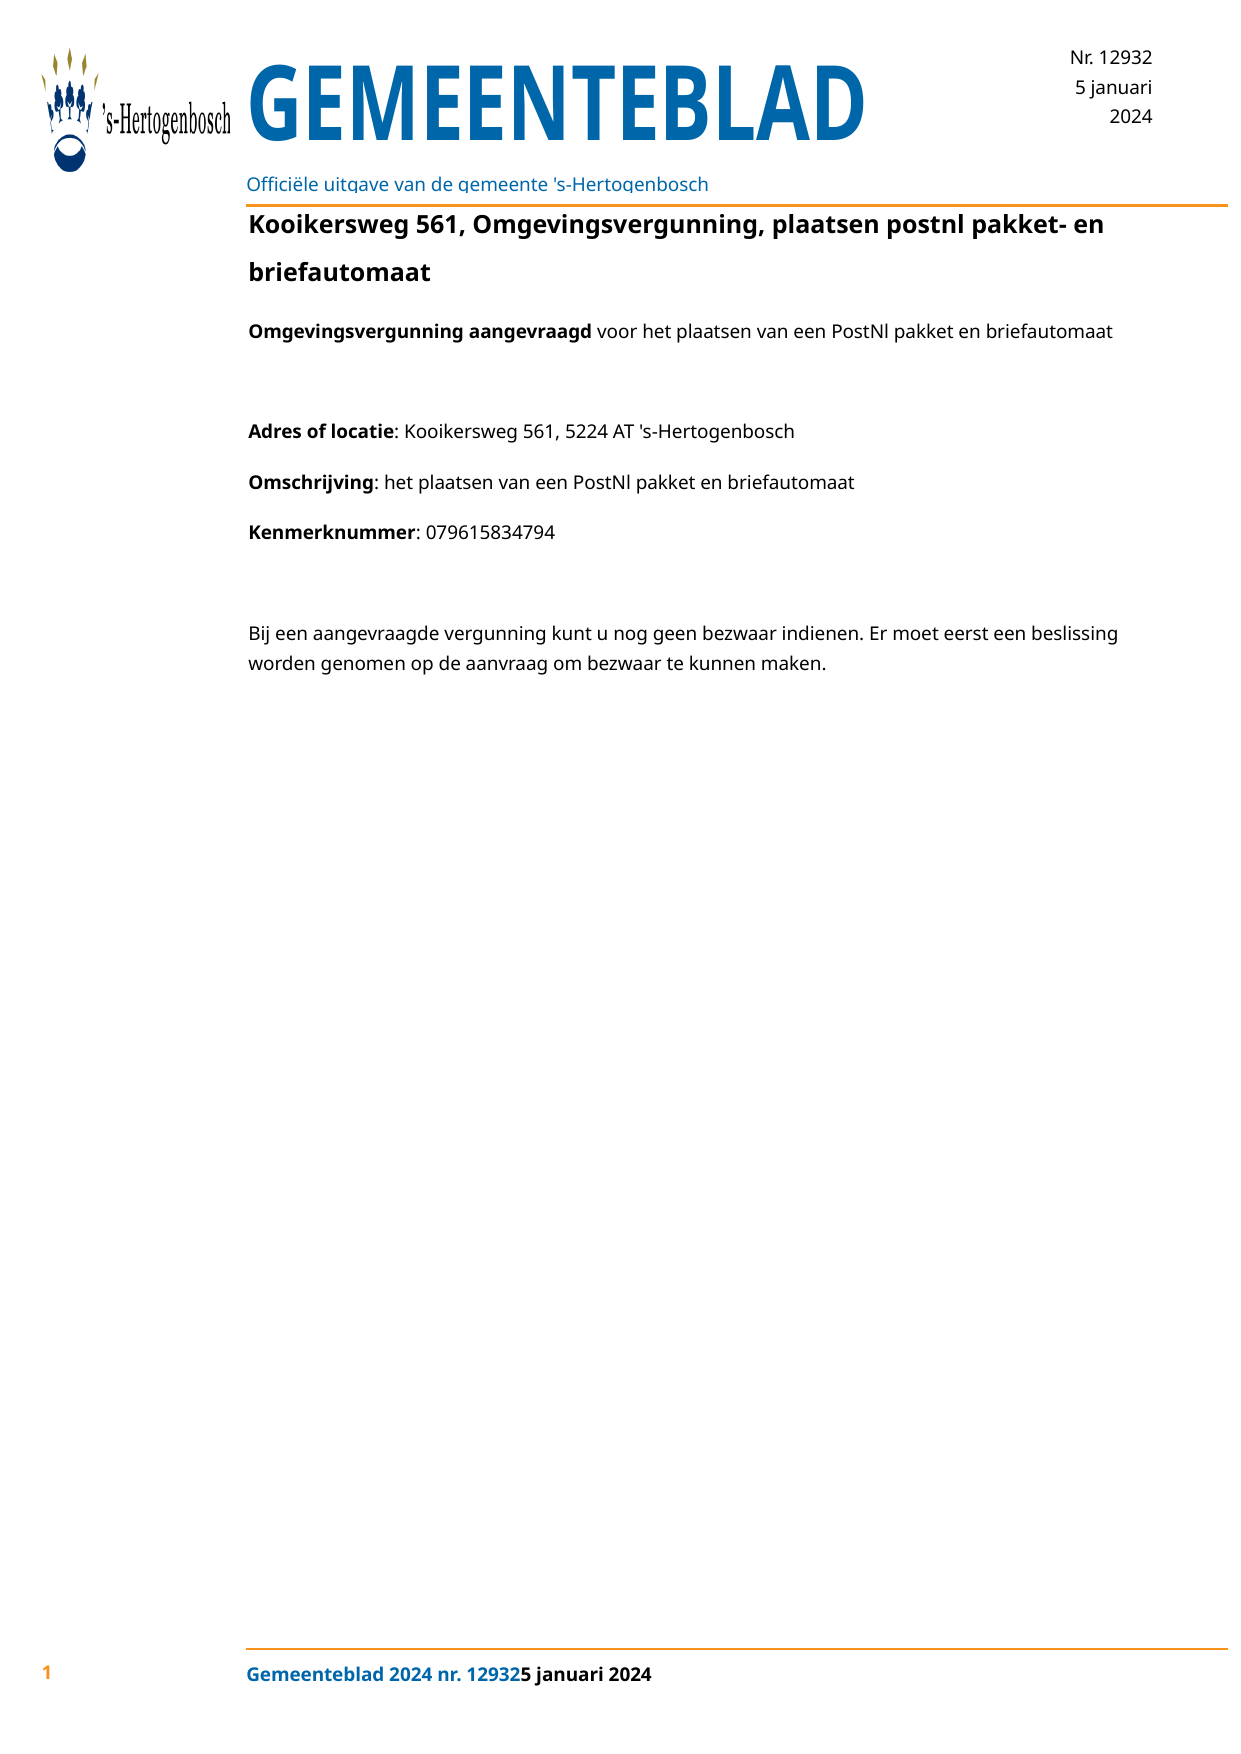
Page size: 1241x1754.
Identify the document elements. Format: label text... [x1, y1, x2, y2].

text Kenmerknummer: 079615834794 [248, 519, 1152, 545]
picture [41, 47, 231, 172]
text Omgevingsvergunning aangevraagd voor het plaatsen van een PostNl pakket en briefautomaat [248, 318, 1152, 344]
text Kooikersweg 561, Omgevingsvergunning, plaatsen postnl pakket- en briefautomaat [248, 207, 1152, 288]
text Adres of locatie: Kooikersweg 561, 5224 AT 's-Hertogenbosch [248, 419, 1152, 444]
text Bij een aangevraagde vergunning kunt u nog geen bezwaar indienen. Er moet eerst een beslissing worden genomen op de aanvraag om bezwaar te kunnen maken. [248, 620, 1152, 676]
text Omschrijving: het plaatsen van een PostNl pakket en briefautomaat [248, 469, 1152, 495]
